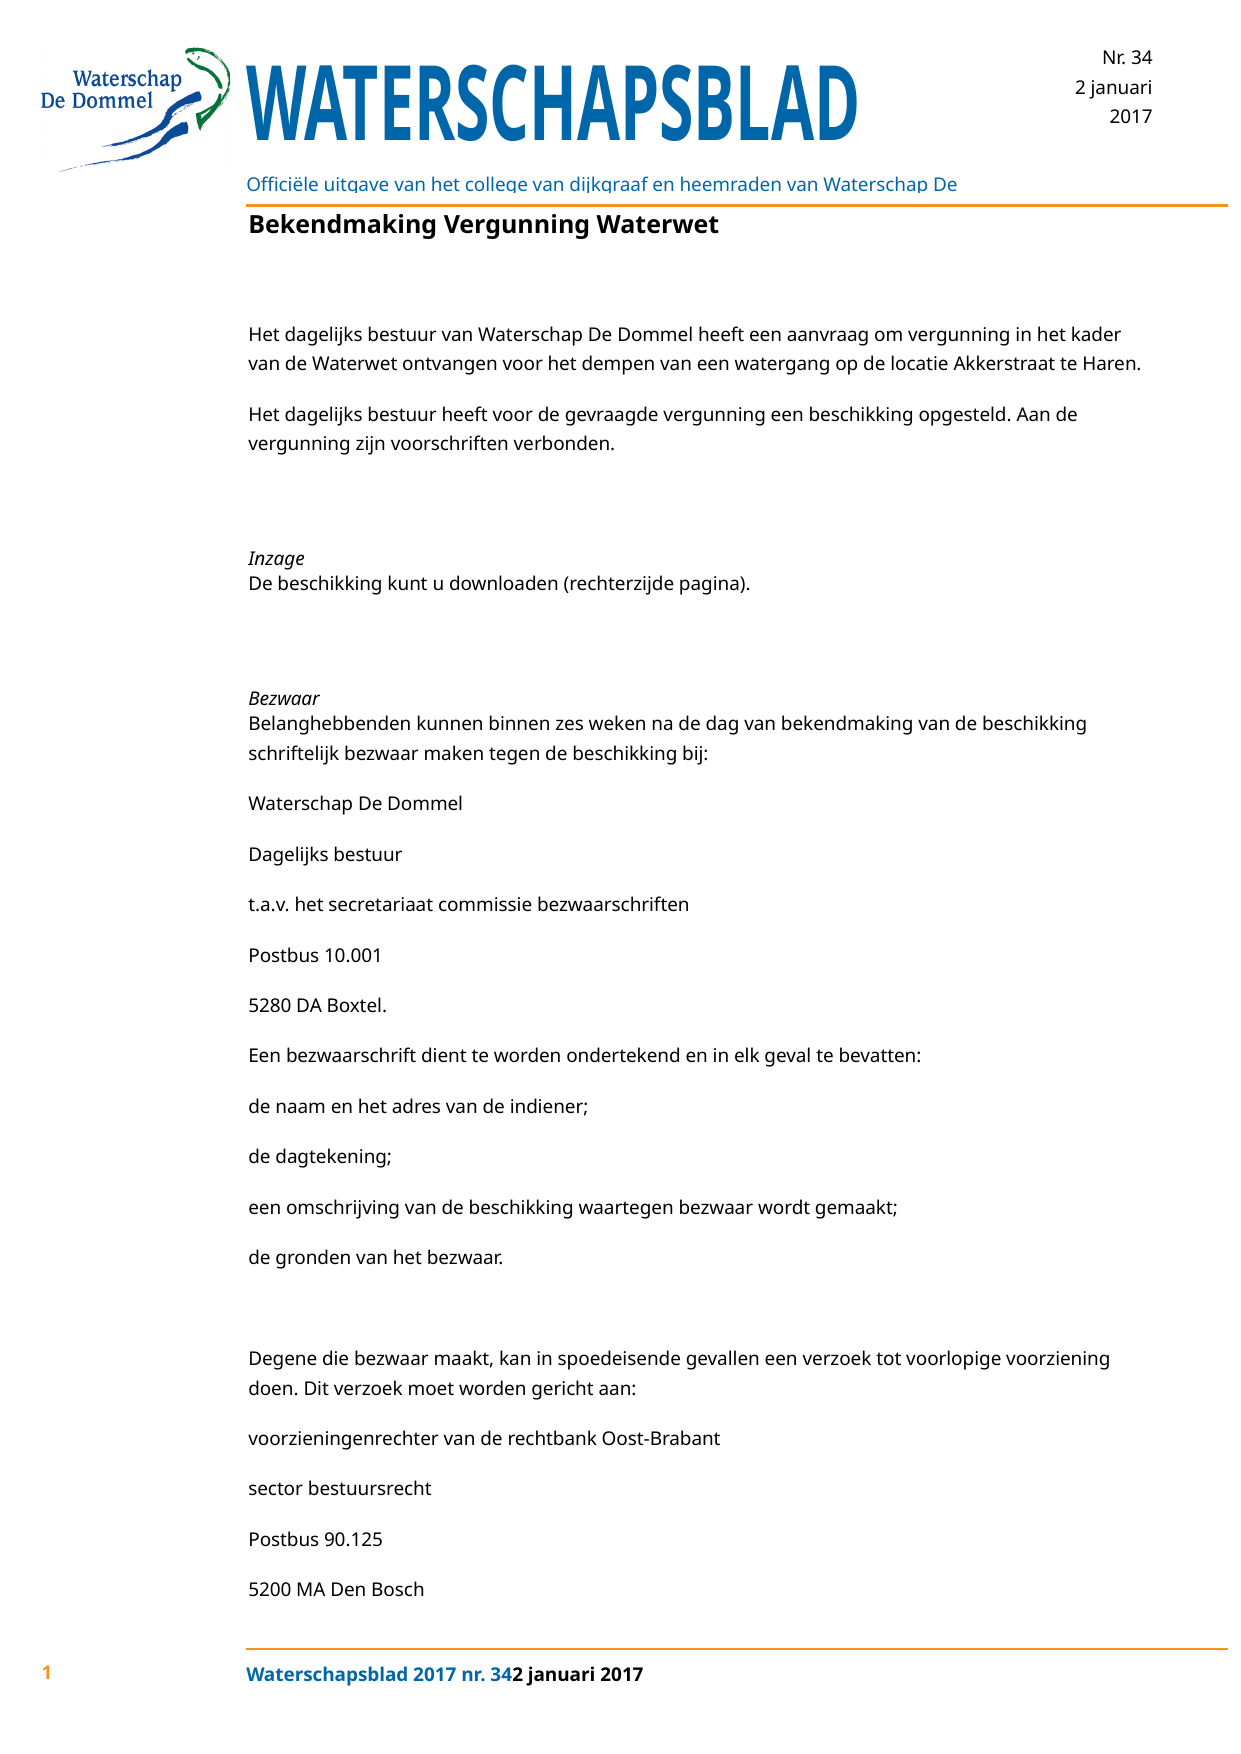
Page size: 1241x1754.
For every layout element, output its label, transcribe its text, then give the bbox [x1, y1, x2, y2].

text t.a.v. het secretariaat commissie bezwaarschriften [248, 891, 1152, 917]
text Dagelijks bestuur [248, 841, 1152, 867]
text Belanghebbenden kunnen binnen zes weken na de dag van bekendmaking van de beschikking schriftelijk bezwaar maken tegen de beschikking bij: [248, 711, 1152, 766]
text sector bestuursrecht [248, 1476, 1152, 1501]
text 5280 DA Boxtel. [248, 992, 1152, 1018]
text 5200 MA Den Bosch [248, 1576, 1152, 1602]
text Het dagelijks bestuur van Waterschap De Dommel heeft een aanvraag om vergunning in het kader van de Waterwet ontvangen voor het dempen van een watergang op de locatie Akkerstraat te Haren. [248, 321, 1152, 376]
text De beschikking kunt u downloaden (rechterzijde pagina). [248, 570, 1152, 596]
picture [41, 47, 231, 172]
text Waterschap De Dommel [248, 791, 1152, 816]
text voorzieningenrechter van de rechtbank Oost-Brabant [248, 1425, 1152, 1451]
text Een bezwaarschrift dient te worden ondertekend en in elk geval te bevatten: [248, 1043, 1152, 1068]
text Bekendmaking Vergunning Waterwet [248, 207, 1152, 241]
text de dagtekening; [248, 1143, 1152, 1169]
text Degene die bezwaar maakt, kan in spoedeisende gevallen een verzoek tot voorlopige voorziening doen. Dit verzoek moet worden gericht aan: [248, 1345, 1152, 1400]
text Bezwaar [248, 685, 1152, 711]
text een omschrijving van de beschikking waartegen bezwaar wordt gemaakt; [248, 1194, 1152, 1219]
text de naam en het adres van de indiener; [248, 1093, 1152, 1119]
text Postbus 90.125 [248, 1526, 1152, 1552]
text Inzage [248, 545, 1152, 570]
text Het dagelijks bestuur heeft voor de gevraagde vergunning een beschikking opgesteld. Aan de vergunning zijn voorschriften verbonden. [248, 401, 1152, 456]
text de gronden van het bezwaar. [248, 1244, 1152, 1270]
text Postbus 10.001 [248, 942, 1152, 967]
